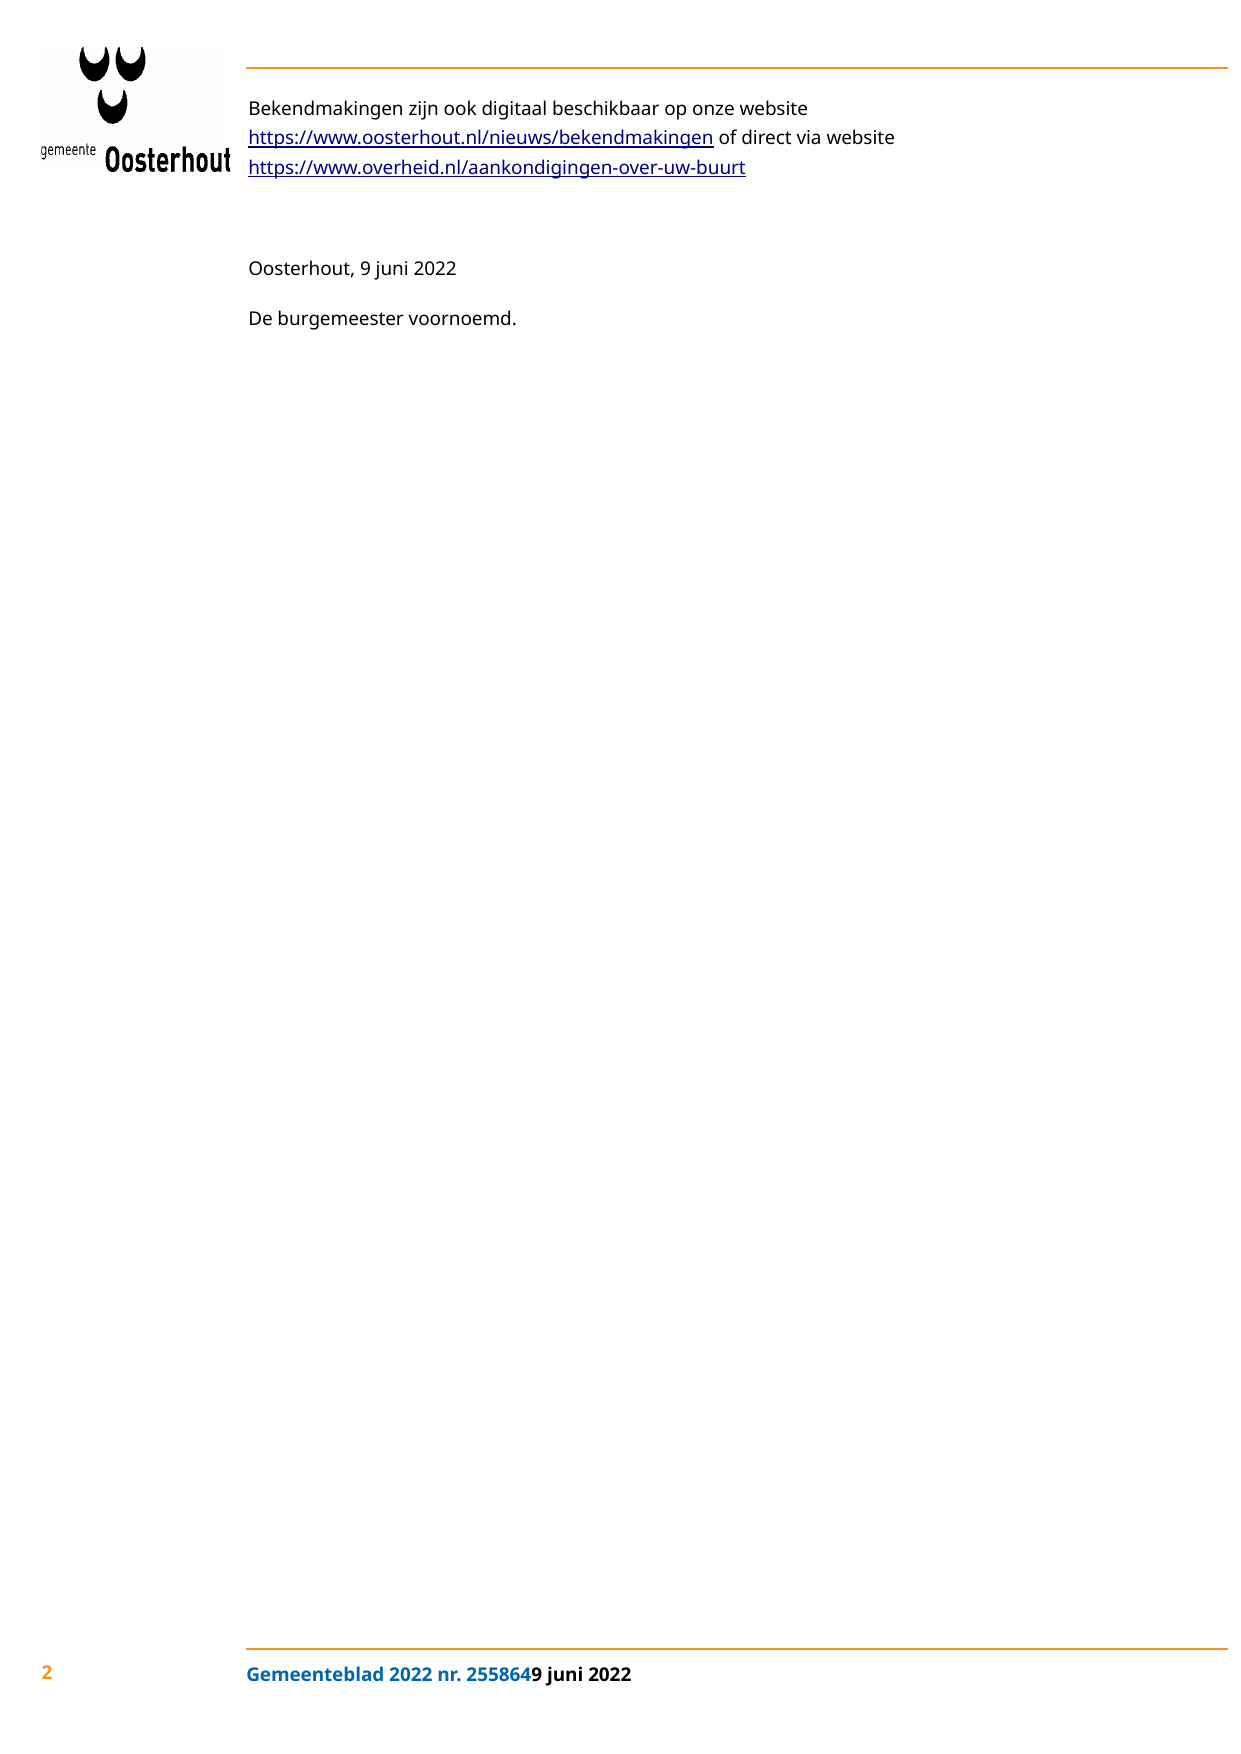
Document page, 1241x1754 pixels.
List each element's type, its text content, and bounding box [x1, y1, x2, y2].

picture [41, 47, 231, 172]
text Bekendmakingen zijn ook digitaal beschikbaar op onze website https://www.oosterhout.nl/nieuws/bekendmakingen of direct via website https://www.overheid.nl/aankondigingen-over-uw-buurt [248, 95, 1152, 180]
text Oosterhout, 9 juni 2022 [248, 255, 1152, 281]
text De burgemeester voornoemd. [248, 305, 1152, 331]
